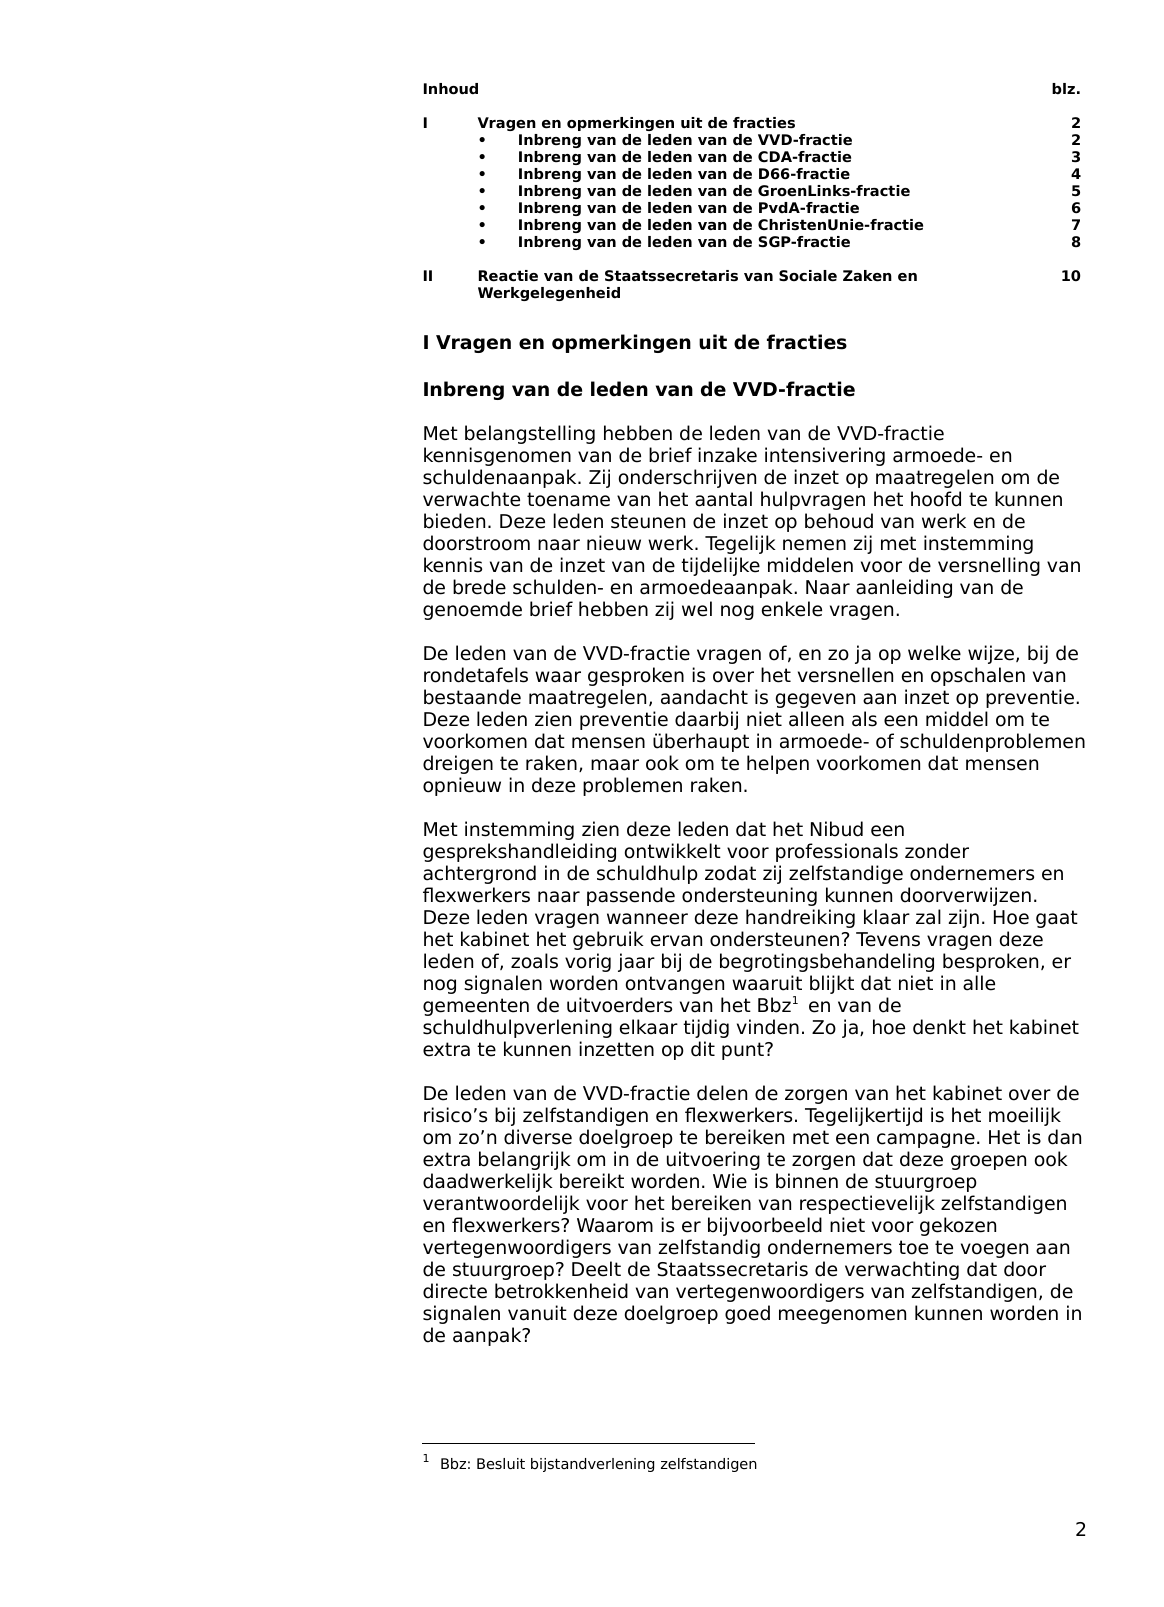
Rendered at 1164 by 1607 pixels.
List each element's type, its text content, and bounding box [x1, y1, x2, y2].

table_cell • [471, 166, 512, 183]
text De leden van de VVD-fractie delen de zorgen van het kabinet over de risico’s bij zelfstandigen en flexwerkers. Tegelijkertijd is het moeilijk om zo’n diverse doelgroep te bereiken met een campagne. Het is dan extra belangrijk om in de uitvoering te zorgen dat deze groepen ook daadwerkelijk bereikt worden. Wie is binnen de stuurgroep verantwoordelijk voor het bereiken van respectievelijk zelfstandigen en flexwerkers? Waarom is er bijvoorbeeld niet voor gekozen vertegenwoordigers van zelfstandig ondernemers toe te voegen aan de stuurgroep? Deelt de Staatssecretaris de verwachting dat door directe betrokkenheid van vertegenwoordigers van zelfstandigen, de signalen vanuit deze doelgroep goed meegenomen kunnen worden in de aanpak? [422, 1083, 1087, 1347]
table_cell [471, 98, 512, 115]
table_cell [422, 251, 471, 268]
table_cell Inbreng van de leden van de GroenLinks-fractie [512, 183, 1003, 200]
subtitle Inbreng van de leden van de VVD-fractie [422, 379, 1087, 401]
table_cell 4 [1003, 166, 1087, 183]
table_cell 2 [1003, 115, 1087, 132]
table_cell II [422, 268, 471, 302]
table_cell 2 [1003, 132, 1087, 149]
table_cell Inbreng van de leden van de PvdA-fractie [512, 200, 1003, 217]
text Met belangstelling hebben de leden van de VVD-fractie kennisgenomen van de brief inzake intensivering armoede- en schuldenaanpak. Zij onderschrijven de inzet op maatregelen om de verwachte toename van het aantal hulpvragen het hoofd te kunnen bieden. Deze leden steunen de inzet op behoud van werk en de doorstroom naar nieuw werk. Tegelijk nemen zij met instemming kennis van de inzet van de tijdelijke middelen voor de versnelling van de brede schulden- en armoedeaanpak. Naar aanleiding van de genoemde brief hebben zij wel nog enkele vragen. [422, 423, 1087, 621]
table_cell [1003, 251, 1087, 268]
table_cell I [422, 115, 471, 132]
table_cell [512, 98, 1003, 115]
table_cell [422, 98, 471, 115]
table_cell [1003, 98, 1087, 115]
table_cell [471, 251, 512, 268]
table_cell [422, 200, 471, 217]
table_cell Reactie van de Staatssecretaris van Sociale Zaken en Werkgelegenheid [471, 268, 1003, 302]
subtitle I Vragen en opmerkingen uit de fracties [422, 332, 1087, 354]
table_cell 6 [1003, 200, 1087, 217]
text Bbz: Besluit bijstandverlening zelfstandigen [422, 1452, 1087, 1474]
table_cell • [471, 217, 512, 234]
table_cell Inbreng van de leden van de SGP-fractie [512, 234, 1003, 251]
table_cell • [471, 149, 512, 166]
table_cell Vragen en opmerkingen uit de fracties [471, 115, 1003, 132]
table_cell 10 [1003, 268, 1087, 302]
table_cell [512, 251, 1003, 268]
table_cell [422, 149, 471, 166]
table_cell [422, 217, 471, 234]
table_cell Inbreng van de leden van de ChristenUnie-fractie [512, 217, 1003, 234]
table_cell [422, 183, 471, 200]
table_cell • [471, 234, 512, 251]
table_cell 8 [1003, 234, 1087, 251]
table_cell 5 [1003, 183, 1087, 200]
table_header Inhoud [422, 81, 1003, 98]
text De leden van de VVD-fractie vragen of, en zo ja op welke wijze, bij de rondetafels waar gesproken is over het versnellen en opschalen van bestaande maatregelen, aandacht is gegeven aan inzet op preventie. Deze leden zien preventie daarbij niet alleen als een middel om te voorkomen dat mensen überhaupt in armoede- of schuldenproblemen dreigen te raken, maar ook om te helpen voorkomen dat mensen opnieuw in deze problemen raken. [422, 643, 1087, 797]
table_cell [422, 234, 471, 251]
table_cell [422, 132, 471, 149]
table_cell Inbreng van de leden van de D66-fractie [512, 166, 1003, 183]
table_cell 7 [1003, 217, 1087, 234]
table_header blz. [1003, 81, 1087, 98]
text Met instemming zien deze leden dat het Nibud een gesprekshandleiding ontwikkelt voor professionals zonder achtergrond in de schuldhulp zodat zij zelfstandige ondernemers en flexwerkers naar passende ondersteuning kunnen doorverwijzen. Deze leden vragen wanneer deze handreiking klaar zal zijn. Hoe gaat het kabinet het gebruik ervan ondersteunen? Tevens vragen deze leden of, zoals vorig jaar bij de begrotingsbehandeling besproken, er nog signalen worden ontvangen waaruit blijkt dat niet in alle gemeenten de uitvoerders van het Bbz en van de schuldhulpverlening elkaar tijdig vinden. Zo ja, hoe denkt het kabinet extra te kunnen inzetten op dit punt? [422, 819, 1087, 1061]
table_cell • [471, 183, 512, 200]
table_cell Inbreng van de leden van de CDA-fractie [512, 149, 1003, 166]
table_cell 3 [1003, 149, 1087, 166]
table_cell • [471, 132, 512, 149]
table_cell • [471, 200, 512, 217]
table_cell Inbreng van de leden van de VVD-fractie [512, 132, 1003, 149]
table_cell [422, 166, 471, 183]
